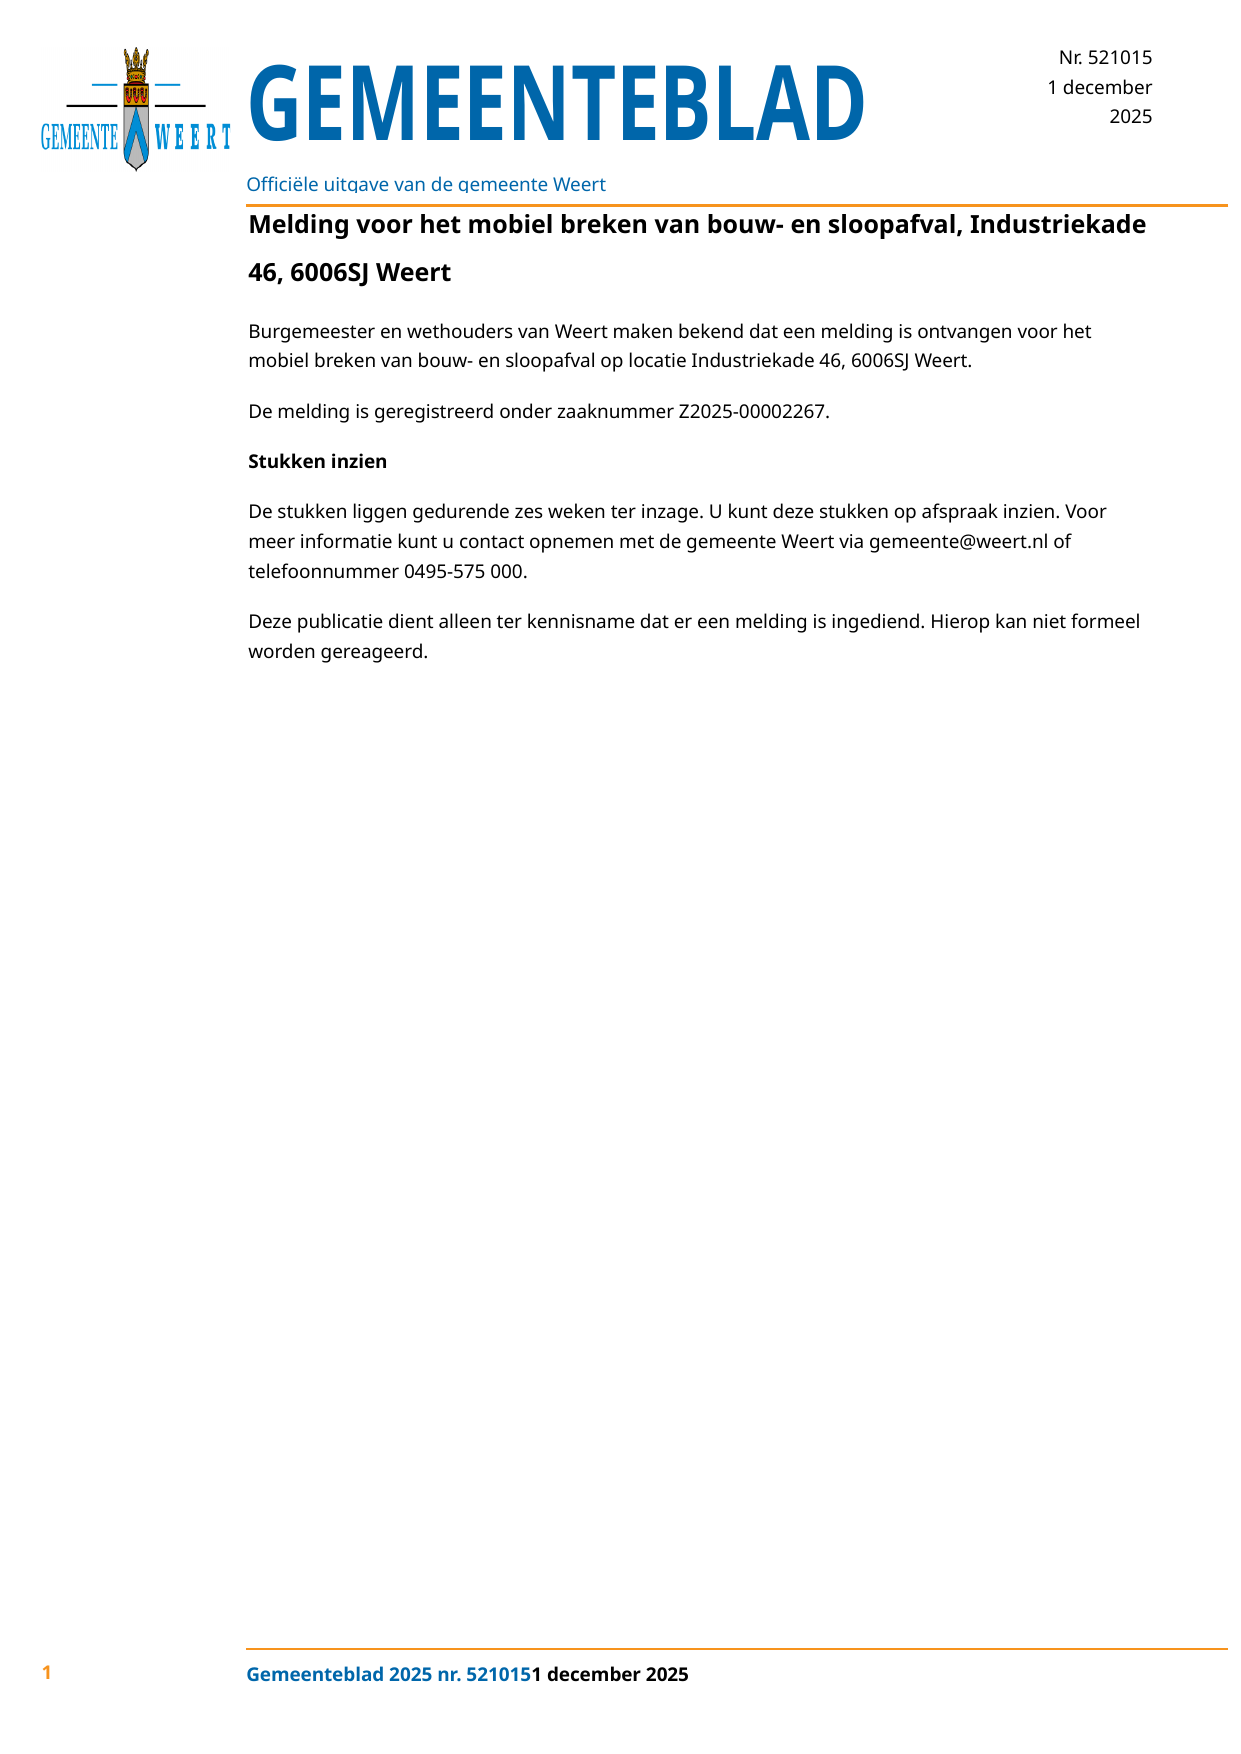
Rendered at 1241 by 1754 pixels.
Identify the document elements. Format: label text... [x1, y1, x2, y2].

text De melding is geregistreerd onder zaaknummer Z2025-00002267. [248, 398, 1152, 424]
text Melding voor het mobiel breken van bouw- en sloopafval, Industriekade 46, 6006SJ Weert [248, 207, 1152, 288]
text Stukken inzien [248, 448, 1152, 474]
text Burgemeester en wethouders van Weert maken bekend dat een melding is ontvangen voor het mobiel breken van bouw- en sloopafval op locatie Industriekade 46, 6006SJ Weert. [248, 318, 1152, 373]
picture [41, 47, 231, 172]
text Deze publicatie dient alleen ter kennisname dat er een melding is ingediend. Hierop kan niet formeel worden gereageerd. [248, 608, 1152, 664]
text De stukken liggen gedurende zes weken ter inzage. U kunt deze stukken op afspraak inzien. Voor meer informatie kunt u contact opnemen met de gemeente Weert via gemeente@weert.nl of telefoonnummer 0495-575 000. [248, 499, 1152, 584]
